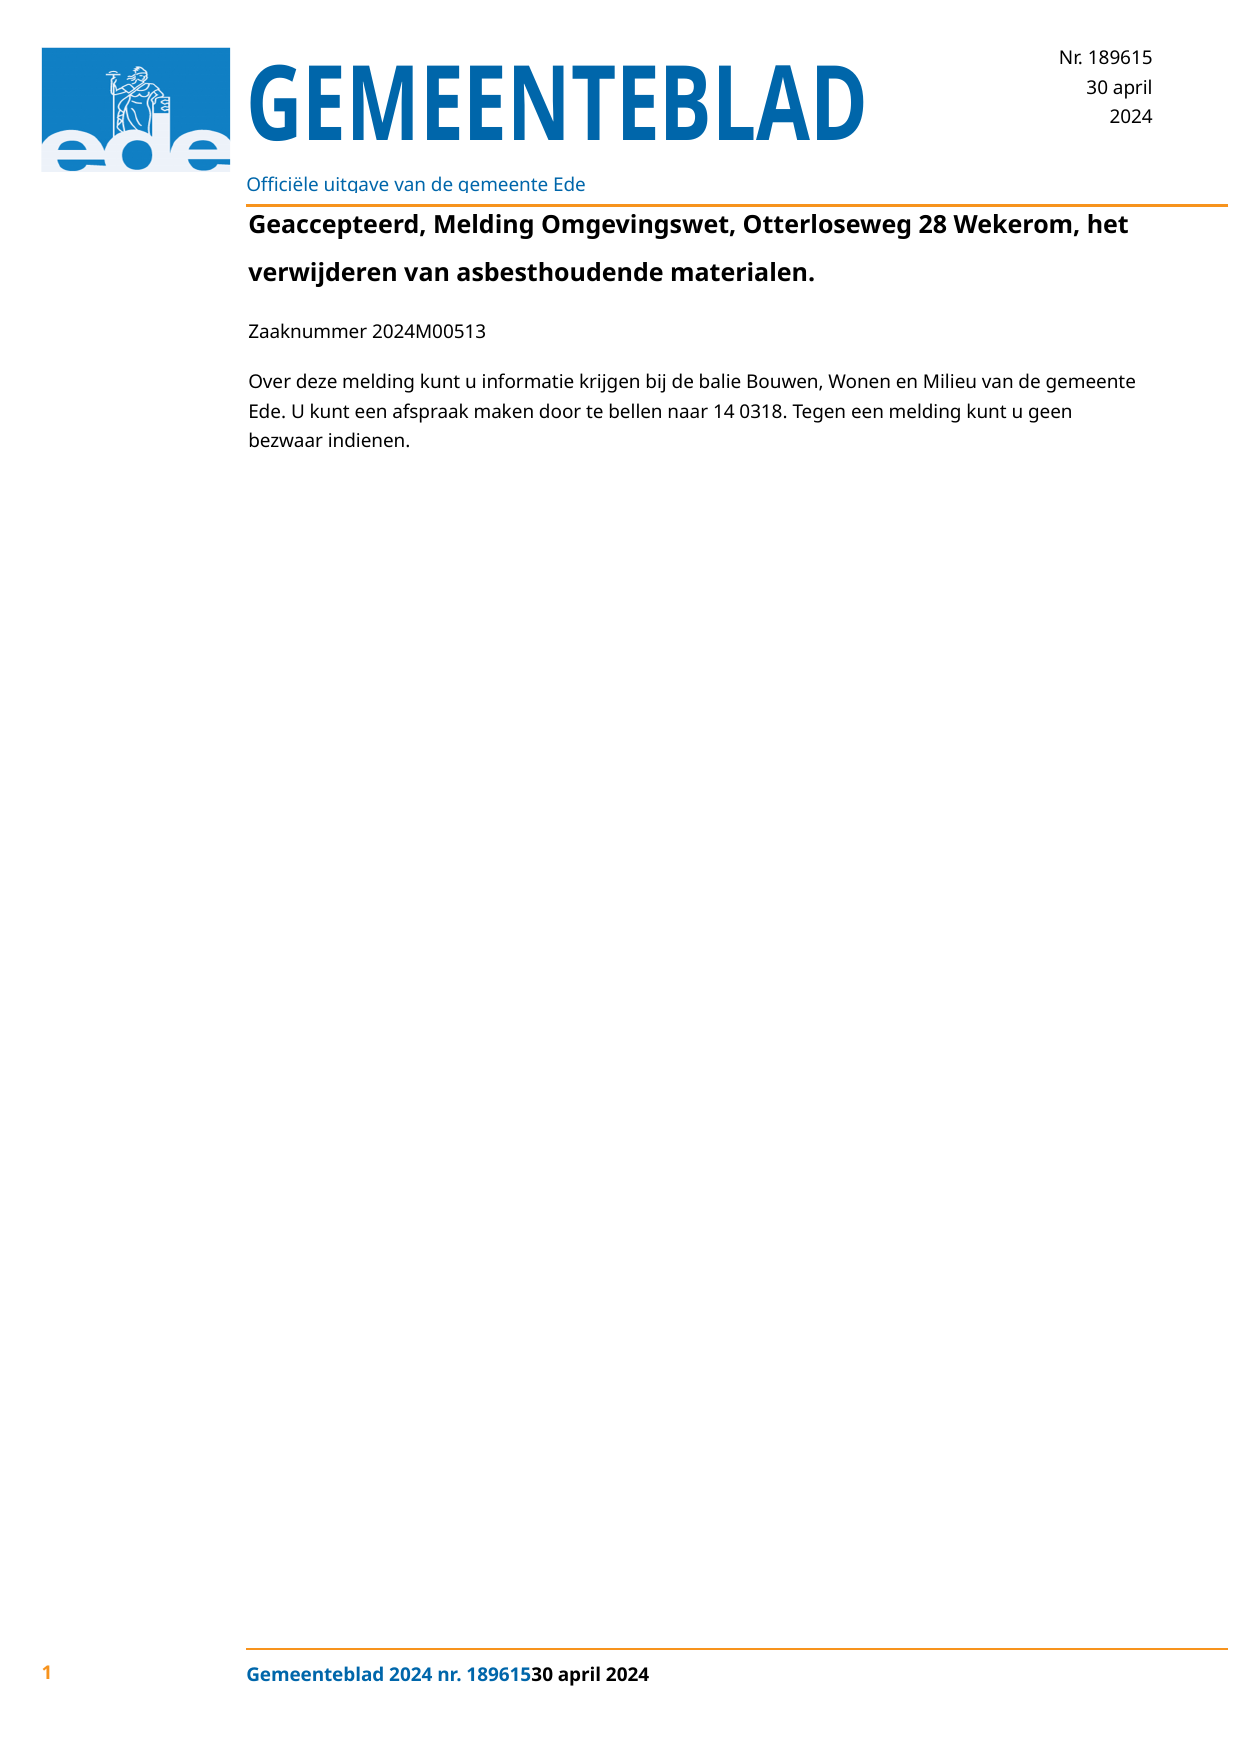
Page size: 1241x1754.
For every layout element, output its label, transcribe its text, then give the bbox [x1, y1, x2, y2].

text Geaccepteerd, Melding Omgevingswet, Otterloseweg 28 Wekerom, het verwijderen van asbesthoudende materialen. [248, 207, 1152, 288]
text Over deze melding kunt u informatie krijgen bij de balie Bouwen, Wonen en Milieu van de gemeente Ede. U kunt een afspraak maken door te bellen naar 14 0318. Tegen een melding kunt u geen bezwaar indienen. [248, 368, 1152, 453]
picture [41, 47, 231, 172]
text Zaaknummer 2024M00513 [248, 318, 1152, 344]
